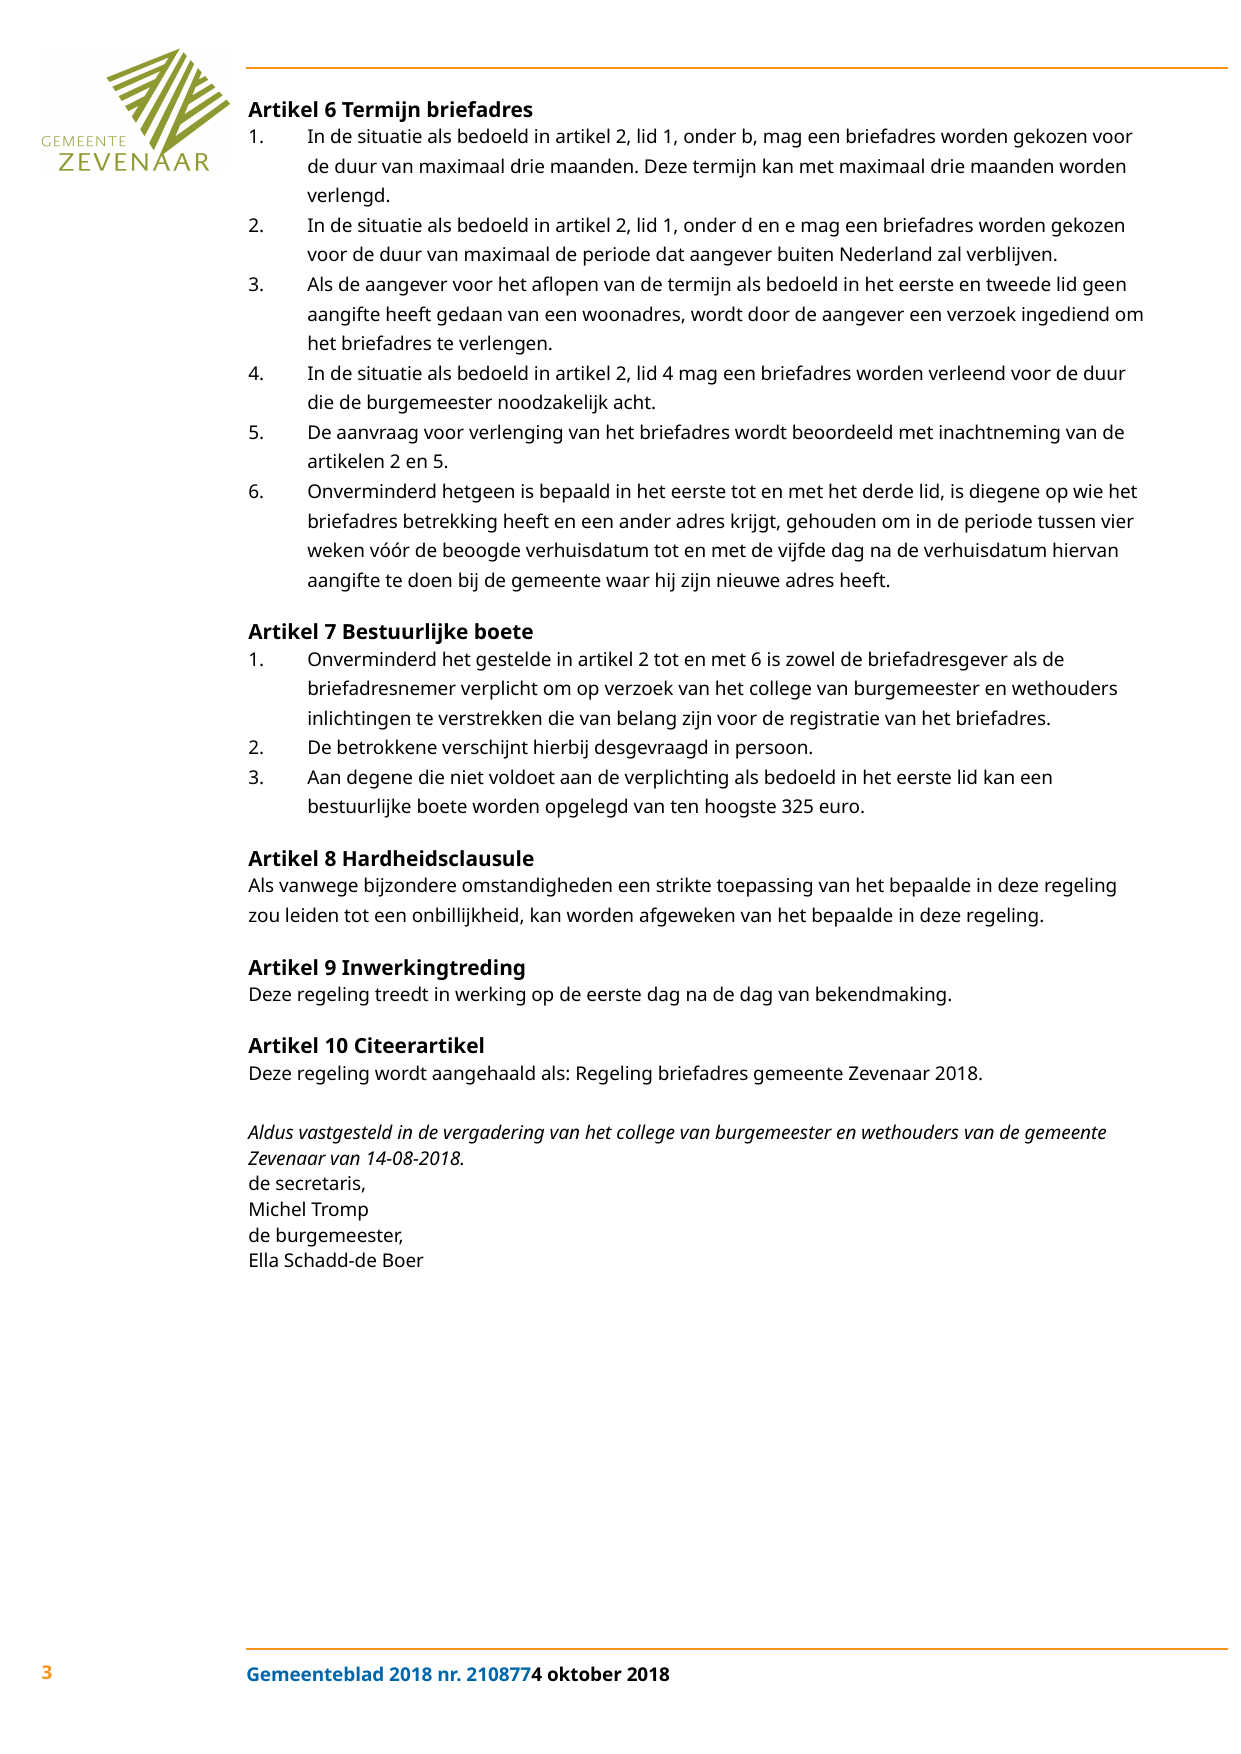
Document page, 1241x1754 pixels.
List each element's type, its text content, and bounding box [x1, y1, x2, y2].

text Deze regeling treedt in werking op de eerste dag na de dag van bekendmaking. [248, 981, 1152, 1007]
text Artikel 8 Hardheidsclausule [248, 844, 1152, 873]
list Onverminderd het gestelde in artikel 2 tot en met 6 is zowel de briefadresgever als de briefadresnemer verplicht om op verzoek van het college van burgemeester en wethouders inlichtingen te verstrekken die van belang zijn voor de registratie van het briefadres. [248, 646, 1152, 731]
text Artikel 7 Bestuurlijke boete [248, 617, 1152, 646]
list Als de aangever voor het aflopen van de termijn als bedoeld in het eerste en tweede lid geen aangifte heeft gedaan van een woonadres, wordt door de aangever een verzoek ingediend om het briefadres te verlengen. [248, 271, 1152, 356]
text de burgemeester, [248, 1222, 1152, 1248]
text Michel Tromp [248, 1196, 1152, 1222]
list In de situatie als bedoeld in artikel 2, lid 1, onder b, mag een briefadres worden gekozen voor de duur van maximaal drie maanden. Deze termijn kan met maximaal drie maanden worden verlengd. [248, 123, 1152, 208]
list Aan degene die niet voldoet aan de verplichting als bedoeld in het eerste lid kan een bestuurlijke boete worden opgelegd van ten hoogste 325 euro. [248, 764, 1152, 819]
text Deze regeling wordt aangehaald als: Regeling briefadres gemeente Zevenaar 2018. [248, 1060, 1152, 1086]
text Artikel 10 Citeerartikel [248, 1031, 1152, 1060]
text Als vanwege bijzondere omstandigheden een strikte toepassing van het bepaalde in deze regeling zou leiden tot een onbillijkheid, kan worden afgeweken van het bepaalde in deze regeling. [248, 873, 1152, 928]
list De betrokkene verschijnt hierbij desgevraagd in persoon. [248, 734, 1152, 760]
text Artikel 6 Termijn briefadres [248, 95, 1152, 123]
text de secretaris, [248, 1171, 1152, 1196]
list In de situatie als bedoeld in artikel 2, lid 1, onder d en e mag een briefadres worden gekozen voor de duur van maximaal de periode dat aangever buiten Nederland zal verblijven. [248, 212, 1152, 267]
text Artikel 9 Inwerkingtreding [248, 953, 1152, 981]
picture [41, 47, 231, 172]
text Ella Schadd-de Boer [248, 1248, 1152, 1273]
list In de situatie als bedoeld in artikel 2, lid 4 mag een briefadres worden verleend voor de duur die de burgemeester noodzakelijk acht. [248, 360, 1152, 415]
list De aanvraag voor verlenging van het briefadres wordt beoordeeld met inachtneming van de artikelen 2 en 5. [248, 419, 1152, 474]
text Aldus vastgesteld in de vergadering van het college van burgemeester en wethouders van de gemeente Zevenaar van 14-08-2018. [248, 1119, 1152, 1171]
list Onverminderd hetgeen is bepaald in het eerste tot en met het derde lid, is diegene op wie het briefadres betrekking heeft en een ander adres krijgt, gehouden om in de periode tussen vier weken vóór de beoogde verhuisdatum tot en met de vijfde dag na de verhuisdatum hiervan aangifte te doen bij de gemeente waar hij zijn nieuwe adres heeft. [248, 478, 1152, 593]
